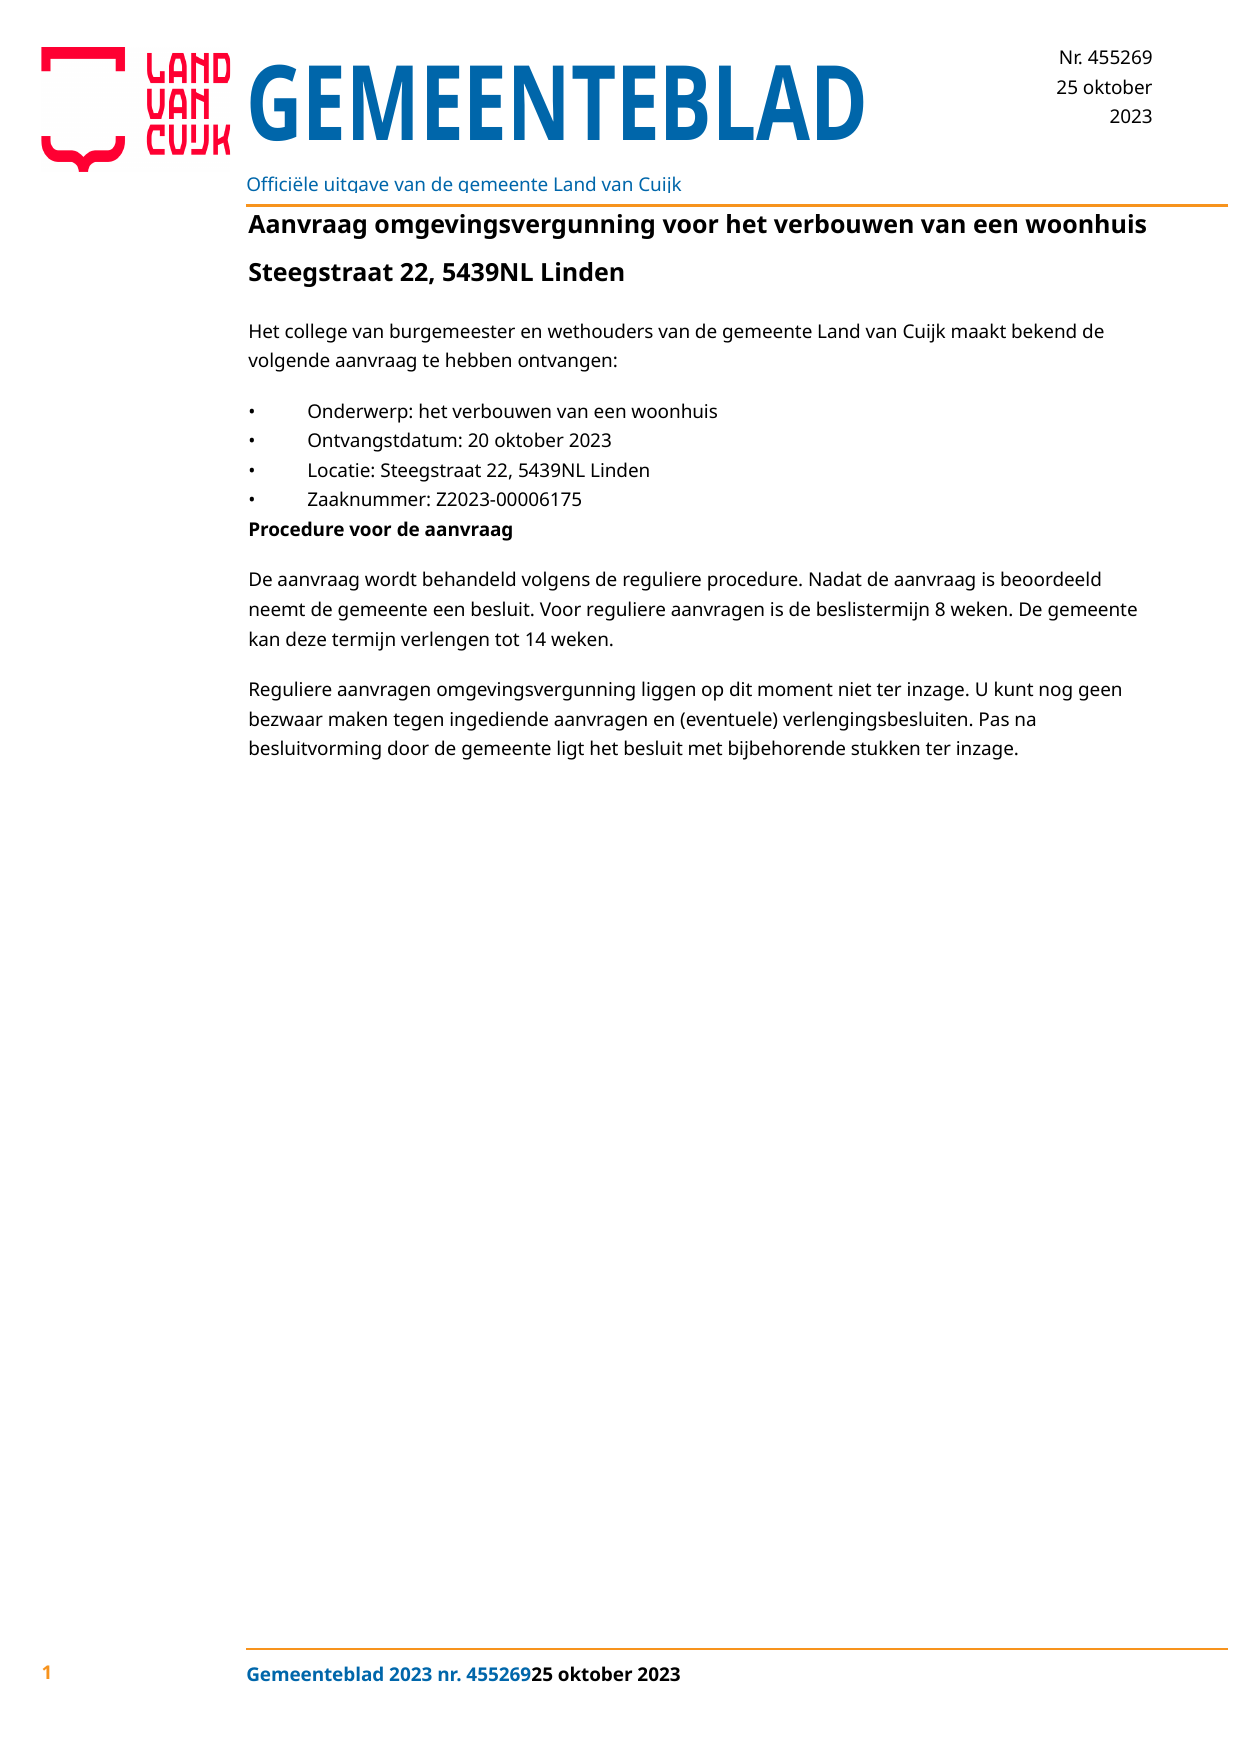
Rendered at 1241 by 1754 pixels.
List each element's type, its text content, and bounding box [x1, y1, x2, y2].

list Locatie: Steegstraat 22, 5439NL Linden [248, 457, 1152, 483]
list Ontvangstdatum: 20 oktober 2023 [248, 427, 1152, 453]
list Onderwerp: het verbouwen van een woonhuis [248, 398, 1152, 424]
list Zaaknummer: Z2023-00006175 [248, 487, 1152, 512]
text Reguliere aanvragen omgevingsvergunning liggen op dit moment niet ter inzage. U kunt nog geen bezwaar maken tegen ingediende aanvragen en (eventuele) verlengingsbesluiten. Pas na besluitvorming door de gemeente ligt het besluit met bijbehorende stukken ter inzage. [248, 676, 1152, 761]
picture [41, 47, 231, 172]
text Procedure voor de aanvraag [248, 516, 1152, 542]
text De aanvraag wordt behandeld volgens de reguliere procedure. Nadat de aanvraag is beoordeeld neemt de gemeente een besluit. Voor reguliere aanvragen is de beslistermijn 8 weken. De gemeente kan deze termijn verlengen tot 14 weken. [248, 567, 1152, 652]
text Het college van burgemeester en wethouders van de gemeente Land van Cuijk maakt bekend de volgende aanvraag te hebben ontvangen: [248, 318, 1152, 373]
text Aanvraag omgevingsvergunning voor het verbouwen van een woonhuis Steegstraat 22, 5439NL Linden [248, 207, 1152, 288]
